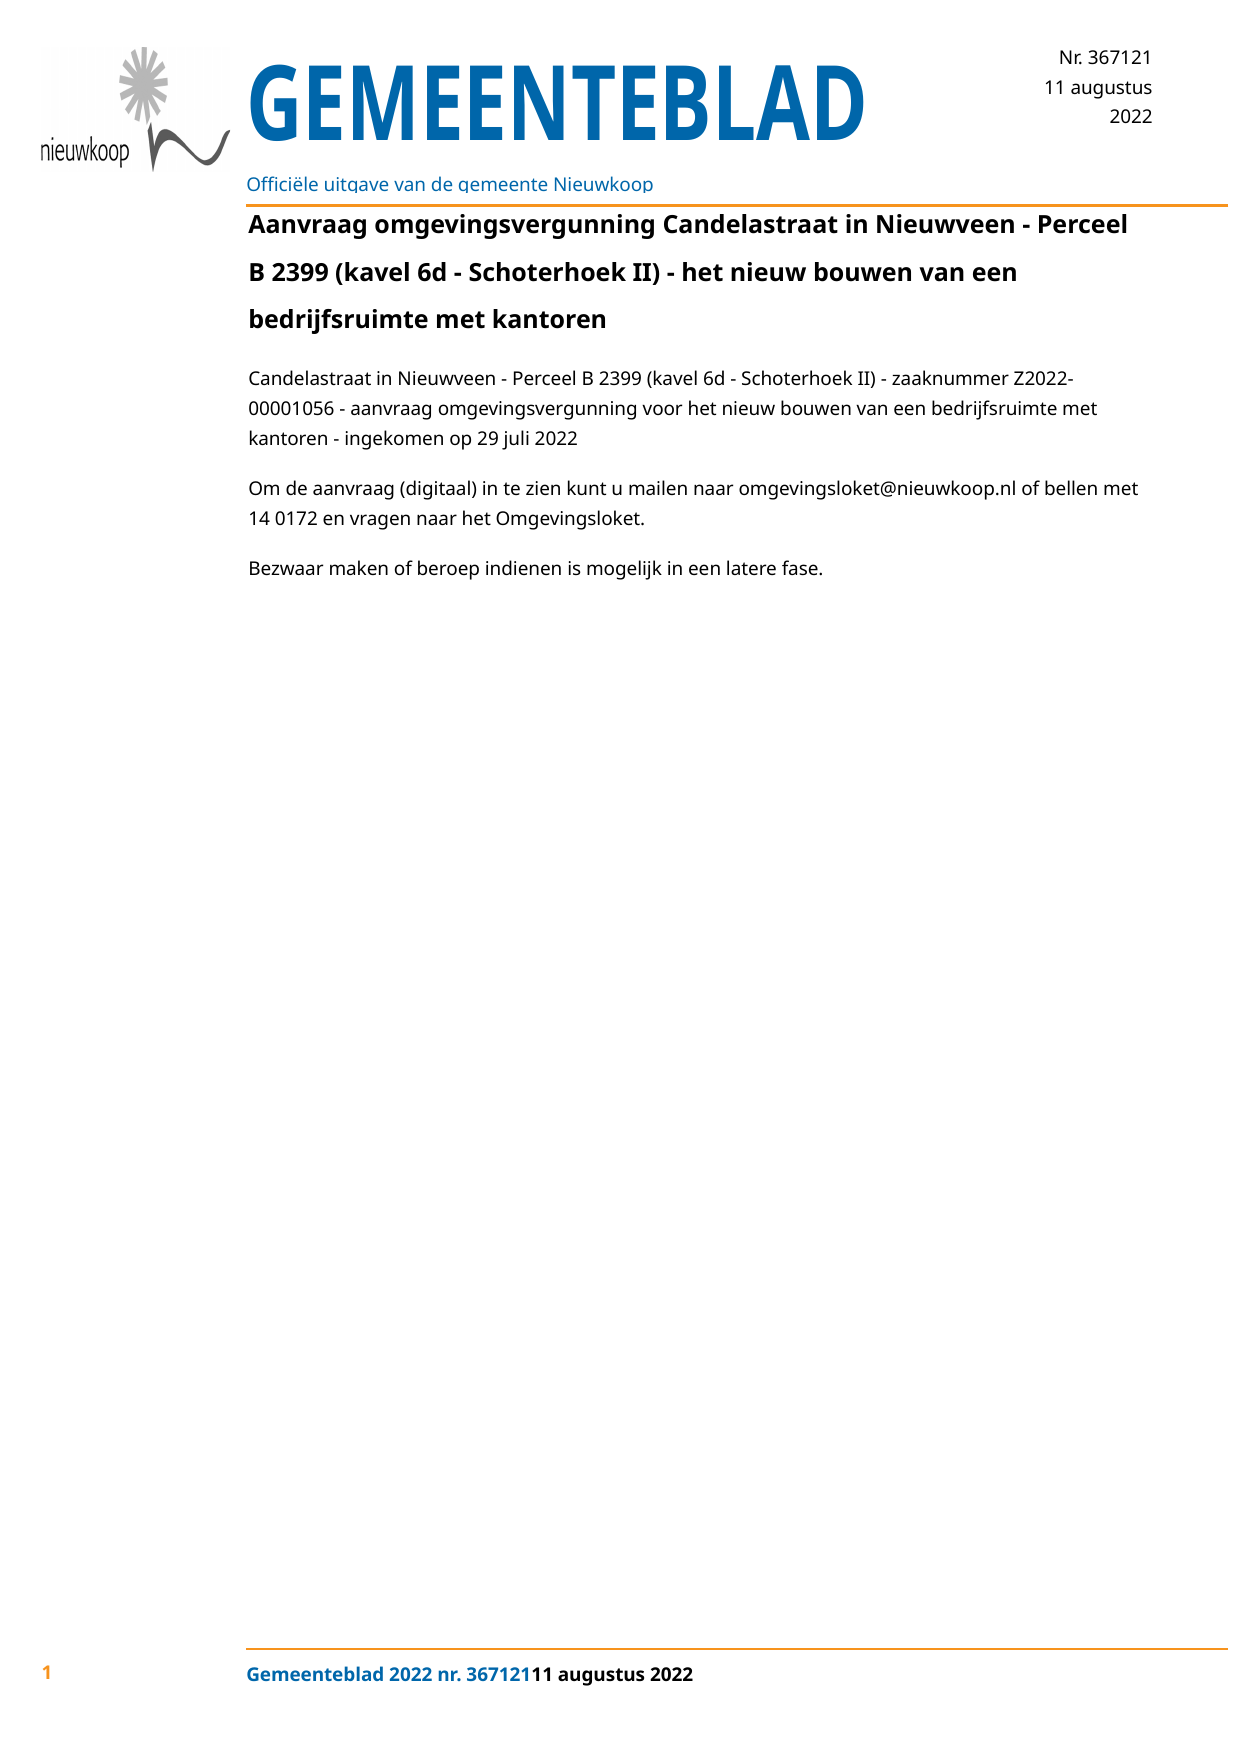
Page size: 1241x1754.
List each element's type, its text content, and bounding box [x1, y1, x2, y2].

text Bezwaar maken of beroep indienen is mogelijk in een latere fase. [248, 555, 1152, 581]
text Aanvraag omgevingsvergunning Candelastraat in Nieuwveen - Perceel B 2399 (kavel 6d - Schoterhoek II) - het nieuw bouwen van een bedrijfsruimte met kantoren [248, 207, 1152, 336]
text Candelastraat in Nieuwveen - Perceel B 2399 (kavel 6d - Schoterhoek II) - zaaknummer Z2022-00001056 - aanvraag omgevingsvergunning voor het nieuw bouwen van een bedrijfsruimte met kantoren - ingekomen op 29 juli 2022 [248, 366, 1152, 450]
picture [41, 47, 231, 172]
text Om de aanvraag (digitaal) in te zien kunt u mailen naar omgevingsloket@nieuwkoop.nl of bellen met 14 0172 en vragen naar het Omgevingsloket. [248, 475, 1152, 530]
